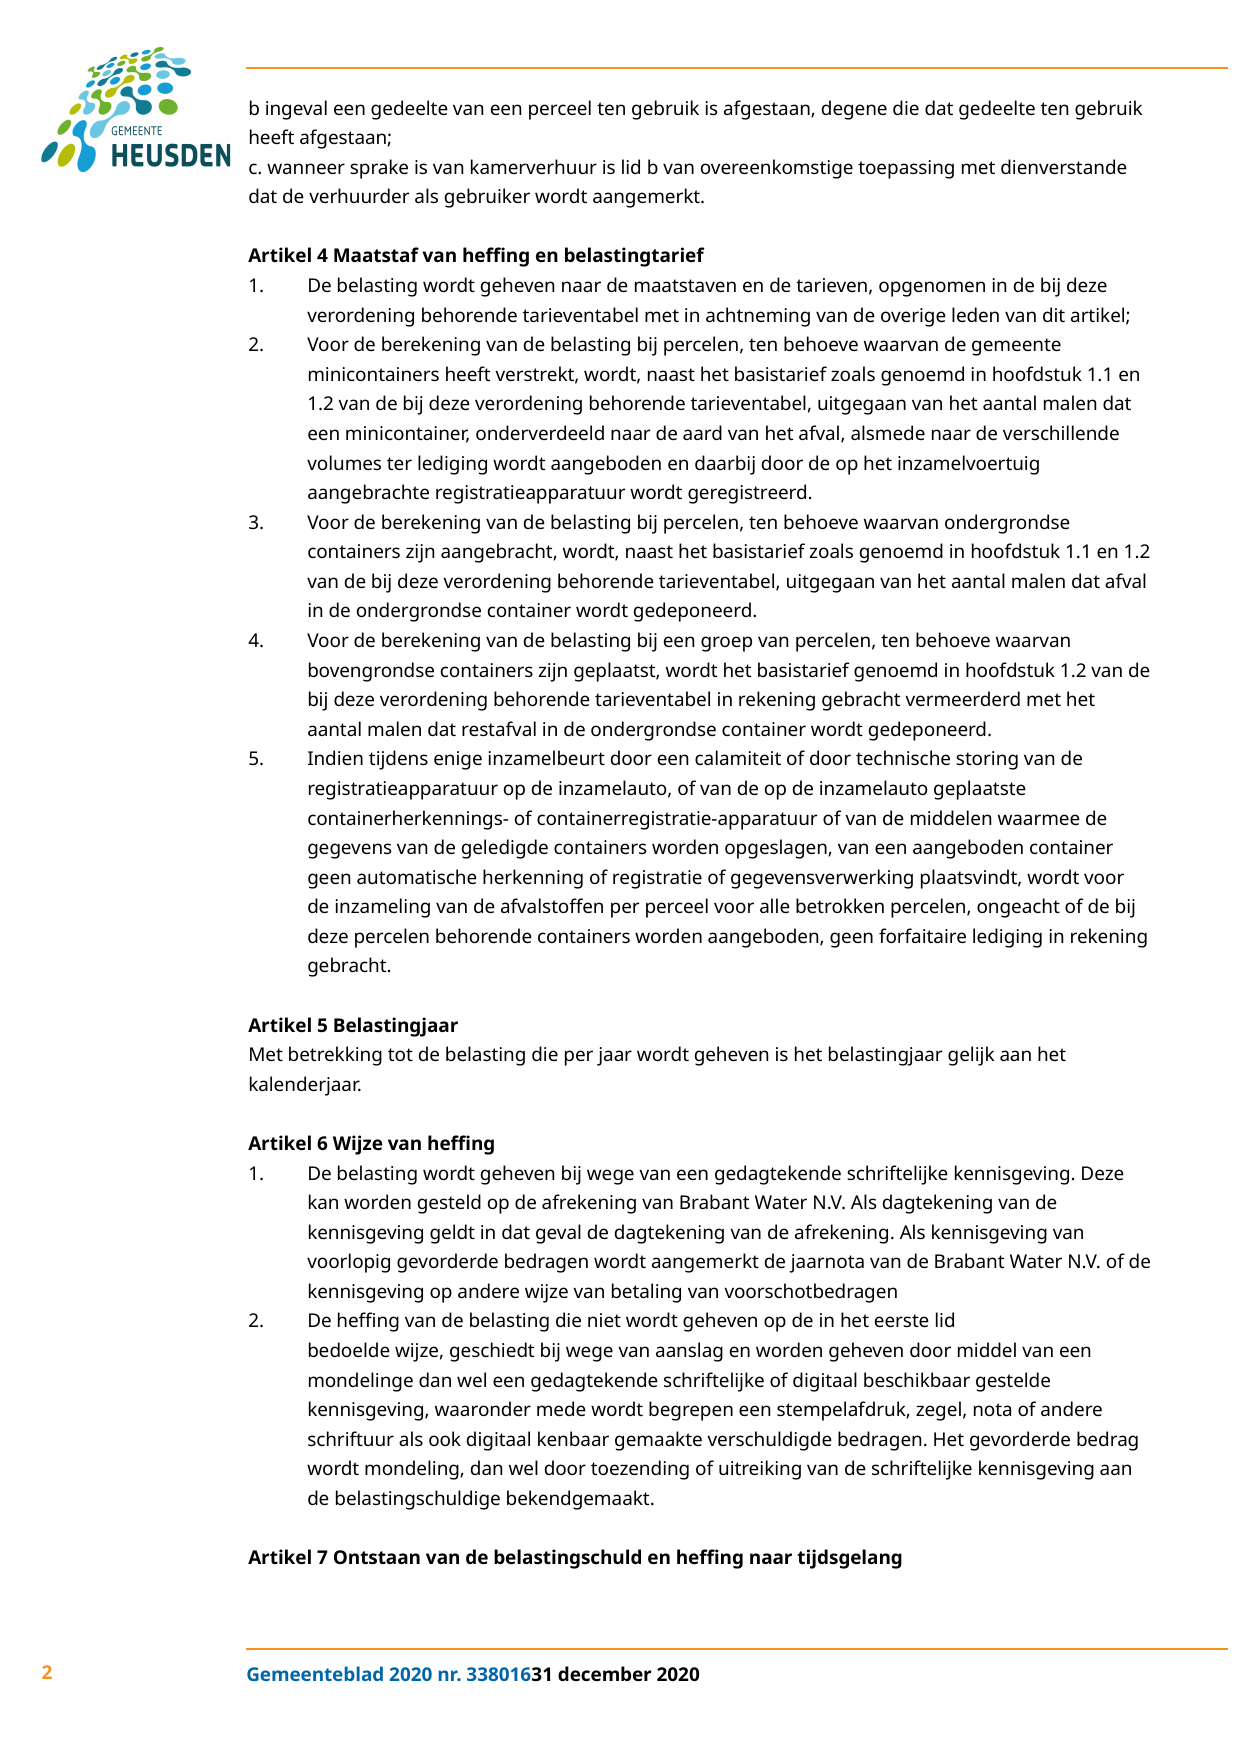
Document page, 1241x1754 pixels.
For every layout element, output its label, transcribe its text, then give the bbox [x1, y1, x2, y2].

text b ingeval een gedeelte van een perceel ten gebruik is afgestaan, degene die dat gedeelte ten gebruik heeft afgestaan; [248, 95, 1152, 150]
list bedoelde wijze, geschiedt bij wege van aanslag en worden geheven door middel van een mondelinge dan wel een gedagtekende schriftelijke of digitaal beschikbaar gestelde kennisgeving, waaronder mede wordt begrepen een stempelafdruk, zegel, nota of andere schriftuur als ook digitaal kenbaar gemaakte verschuldigde bedragen. Het gevorderde bedrag wordt mondeling, dan wel door toezending of uitreiking van de schriftelijke kennisgeving aan de belastingschuldige bekendgemaakt. [248, 1337, 1152, 1511]
text Artikel 7 Ontstaan van de belastingschuld en heffing naar tijdsgelang [248, 1544, 1152, 1570]
list De heffing van de belasting die niet wordt geheven op de in het eerste lid [248, 1308, 1152, 1333]
picture [41, 47, 231, 172]
list Voor de berekening van de belasting bij percelen, ten behoeve waarvan de gemeente minicontainers heeft verstrekt, wordt, naast het basistarief zoals genoemd in hoofdstuk 1.1 en 1.2 van de bij deze verordening behorende tarieventabel, uitgegaan van het aantal malen dat een minicontainer, onderverdeeld naar de aard van het afval, alsmede naar de verschillende volumes ter lediging wordt aangeboden en daarbij door de op het inzamelvoertuig aangebrachte registratieapparatuur wordt geregistreerd. [248, 331, 1152, 505]
text c. wanneer sprake is van kamerverhuur is lid b van overeenkomstige toepassing met dienverstande dat de verhuurder als gebruiker wordt aangemerkt. [248, 154, 1152, 209]
list De belasting wordt geheven bij wege van een gedagtekende schriftelijke kennisgeving. Deze kan worden gesteld op de afrekening van Brabant Water N.V. Als dagtekening van de kennisgeving geldt in dat geval de dagtekening van de afrekening. Als kennisgeving van voorlopig gevorderde bedragen wordt aangemerkt de jaarnota van de Brabant Water N.V. of de kennisgeving op andere wijze van betaling van voorschotbedragen [248, 1160, 1152, 1304]
list Indien tijdens enige inzamelbeurt door een calamiteit of door technische storing van de registratieapparatuur op de inzamelauto, of van de op de inzamelauto geplaatste containerherkennings- of containerregistratie-apparatuur of van de middelen waarmee de gegevens van de geledigde containers worden opgeslagen, van een aangeboden container geen automatische herkenning of registratie of gegevensverwerking plaatsvindt, wordt voor de inzameling van de afvalstoffen per perceel voor alle betrokken percelen, ongeacht of de bij deze percelen behorende containers worden aangeboden, geen forfaitaire lediging in rekening gebracht. [248, 746, 1152, 978]
text Artikel 6 Wijze van heffing [248, 1130, 1152, 1156]
list Voor de berekening van de belasting bij een groep van percelen, ten behoeve waarvan bovengrondse containers zijn geplaatst, wordt het basistarief genoemd in hoofdstuk 1.2 van de bij deze verordening behorende tarieventabel in rekening gebracht vermeerderd met het aantal malen dat restafval in de ondergrondse container wordt gedeponeerd. [248, 627, 1152, 742]
list Voor de berekening van de belasting bij percelen, ten behoeve waarvan ondergrondse containers zijn aangebracht, wordt, naast het basistarief zoals genoemd in hoofdstuk 1.1 en 1.2 van de bij deze verordening behorende tarieventabel, uitgegaan van het aantal malen dat afval in de ondergrondse container wordt gedeponeerd. [248, 509, 1152, 623]
list De belasting wordt geheven naar de maatstaven en de tarieven, opgenomen in de bij deze verordening behorende tarieventabel met in achtneming van de overige leden van dit artikel; [248, 272, 1152, 328]
text Artikel 4 Maatstaf van heffing en belastingtarief [248, 243, 1152, 268]
text Met betrekking tot de belasting die per jaar wordt geheven is het belastingjaar gelijk aan het kalenderjaar. [248, 1041, 1152, 1097]
text Artikel 5 Belastingjaar [248, 1012, 1152, 1038]
